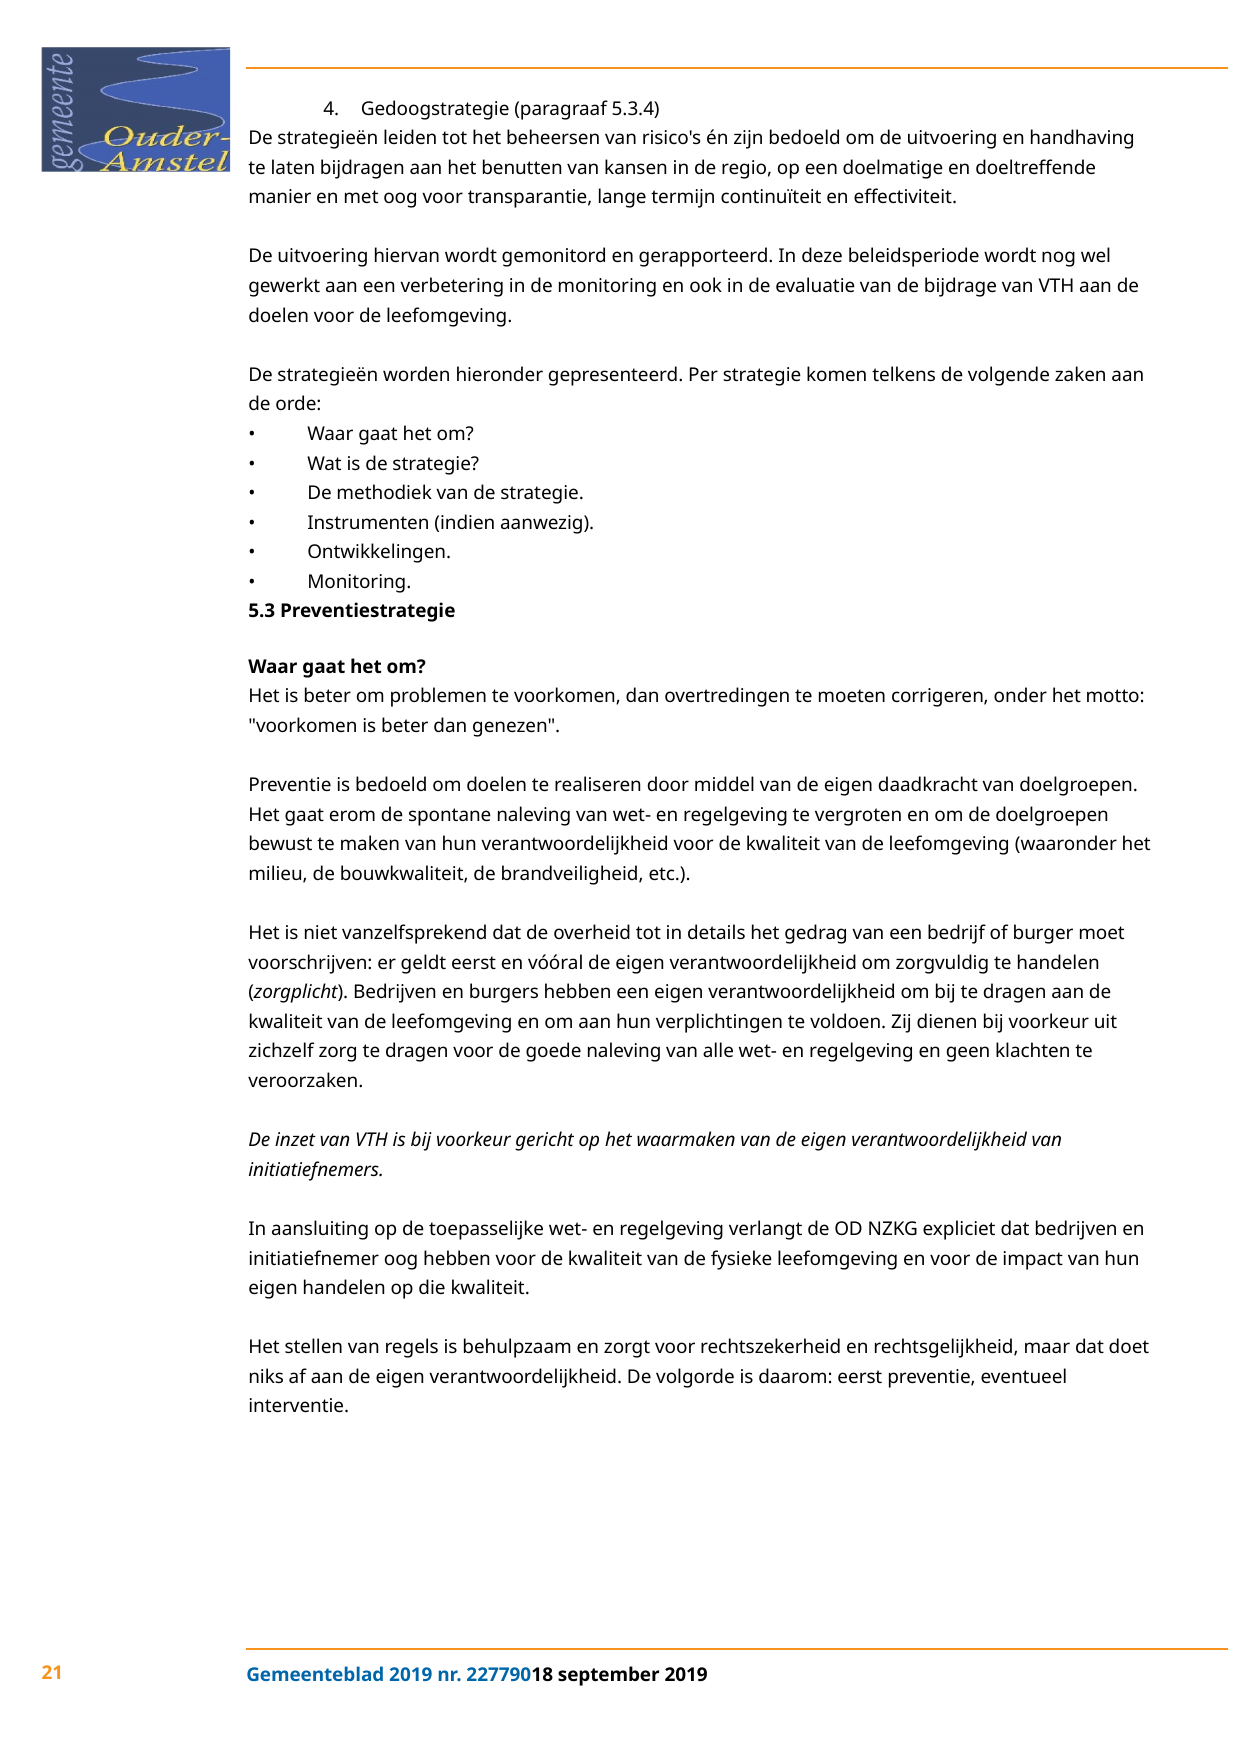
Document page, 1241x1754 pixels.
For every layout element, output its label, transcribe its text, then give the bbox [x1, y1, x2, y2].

picture [41, 47, 231, 172]
list Instrumenten (indien aanwezig). [248, 509, 1152, 535]
text De uitvoering hiervan wordt gemonitord en gerapporteerd. In deze beleidsperiode wordt nog wel gewerkt aan een verbetering in de monitoring en ook in de evaluatie van de bijdrage van VTH aan de doelen voor de leefomgeving. [248, 243, 1152, 328]
list Gedoogstrategie (paragraaf 5.3.4) [323, 95, 1152, 121]
list Monitoring. [248, 568, 1152, 594]
list Ontwikkelingen. [248, 538, 1152, 564]
list Wat is de strategie? [248, 450, 1152, 476]
text De strategieën leiden tot het beheersen van risico's én zijn bedoeld om de uitvoering en handhaving te laten bijdragen aan het benutten van kansen in de regio, op een doelmatige en doeltreffende manier en met oog voor transparantie, lange termijn continuïteit en effectiviteit. [248, 124, 1152, 209]
text De strategieën worden hieronder gepresenteerd. Per strategie komen telkens de volgende zaken aan de orde: [248, 361, 1152, 416]
text 5.3 Preventiestrategie [248, 598, 1152, 623]
table_header Waar gaat het om? Het is beter om problemen te voorkomen, dan overtredingen te moeten corrigeren, onder het motto: "voorkomen is beter dan genezen". Preventie is bedoeld om doelen te realiseren door middel van de eigen daadkracht van doelgroepen. Het gaat erom de spontane naleving van wet- en regelgeving te vergroten en om de doelgroepen bewust te maken van hun verantwoordelijkheid voor de kwaliteit van de leefomgeving (waaronder het milieu, de bouwkwaliteit, de brandveiligheid, etc.). Het is niet vanzelfsprekend dat de overheid tot in details het gedrag van een bedrijf of burger moet voorschrijven: er geldt eerst en vóóral de eigen verantwoordelijkheid om zorgvuldig te handelen (zorgplicht). Bedrijven en burgers hebben een eigen verantwoordelijkheid om bij te dragen aan de kwaliteit van de leefomgeving en om aan hun verplichtingen te voldoen. Zij dienen bij voorkeur uit zichzelf zorg te dragen voor de goede naleving van alle wet- en regelgeving en geen klachten te veroorzaken. De inzet van VTH is bij voorkeur gericht op het waarmaken van de eigen verantwoordelijkheid van initiatiefnemers. In aansluiting op de toepasselijke wet- en regelgeving verlangt de OD NZKG expliciet dat bedrijven en initiatiefnemer oog hebben voor de kwaliteit van de fysieke leefomgeving en voor de impact van hun eigen handelen op die kwaliteit. Het stellen van regels is behulpzaam en zorgt voor rechtszekerheid en rechtsgelijkheid, maar dat doet niks af aan de eigen verantwoordelijkheid. De volgorde is daarom: eerst preventie, eventueel interventie. [248, 653, 1152, 1418]
list Waar gaat het om? [248, 420, 1152, 446]
list De methodiek van de strategie. [248, 479, 1152, 505]
